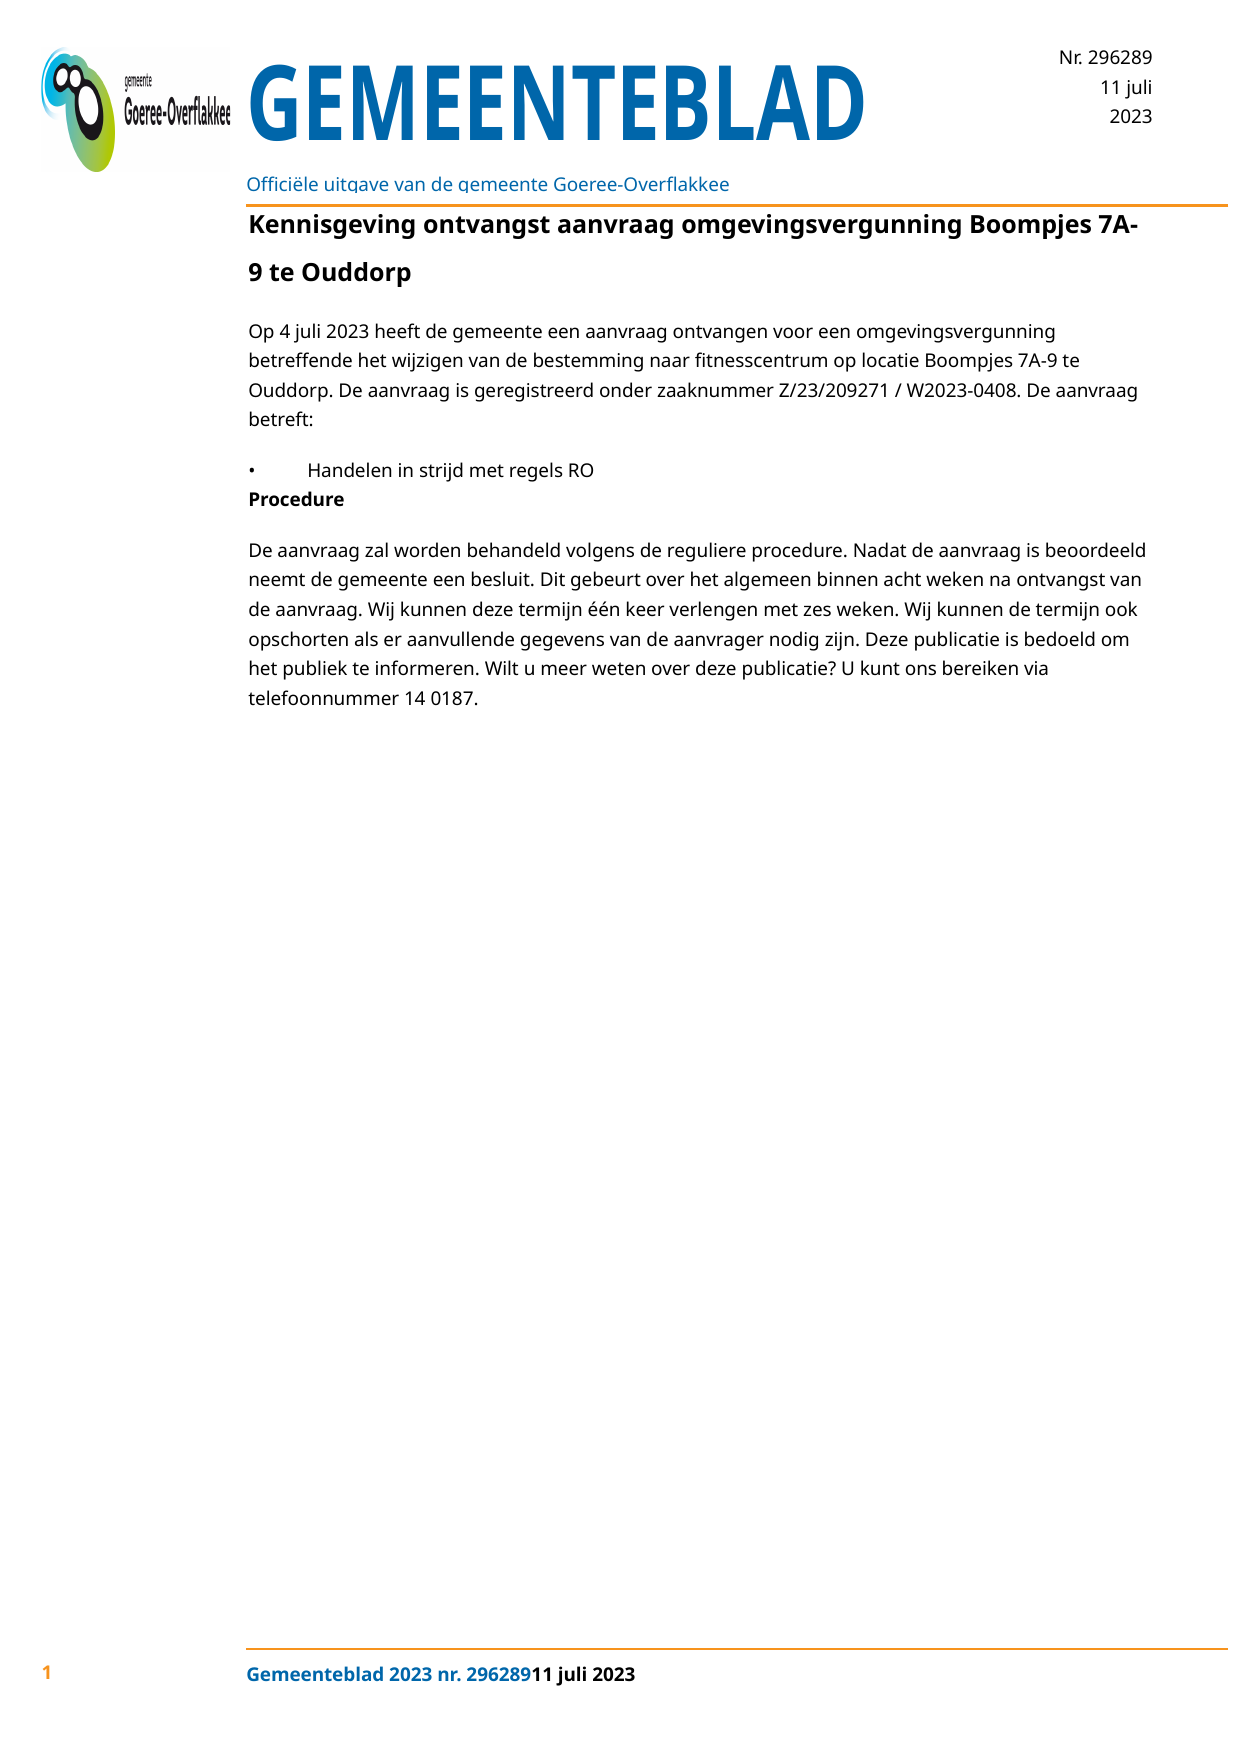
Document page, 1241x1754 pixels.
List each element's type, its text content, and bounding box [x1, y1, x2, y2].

list Handelen in strijd met regels RO [248, 457, 1152, 483]
text Procedure [248, 487, 1152, 512]
text De aanvraag zal worden behandeld volgens de reguliere procedure. Nadat de aanvraag is beoordeeld neemt de gemeente een besluit. Dit gebeurt over het algemeen binnen acht weken na ontvangst van de aanvraag. Wij kunnen deze termijn één keer verlengen met zes weken. Wij kunnen de termijn ook opschorten als er aanvullende gegevens van de aanvrager nodig zijn. Deze publicatie is bedoeld om het publiek te informeren. Wilt u meer weten over deze publicatie? U kunt ons bereiken via telefoonnummer 14 0187. [248, 537, 1152, 711]
text Kennisgeving ontvangst aanvraag omgevingsvergunning Boompjes 7A-9 te Ouddorp [248, 207, 1152, 288]
picture [41, 47, 231, 172]
text Op 4 juli 2023 heeft de gemeente een aanvraag ontvangen voor een omgevingsvergunning betreffende het wijzigen van de bestemming naar fitnesscentrum op locatie Boompjes 7A-9 te Ouddorp. De aanvraag is geregistreerd onder zaaknummer Z/23/209271 / W2023-0408. De aanvraag betreft: [248, 318, 1152, 432]
